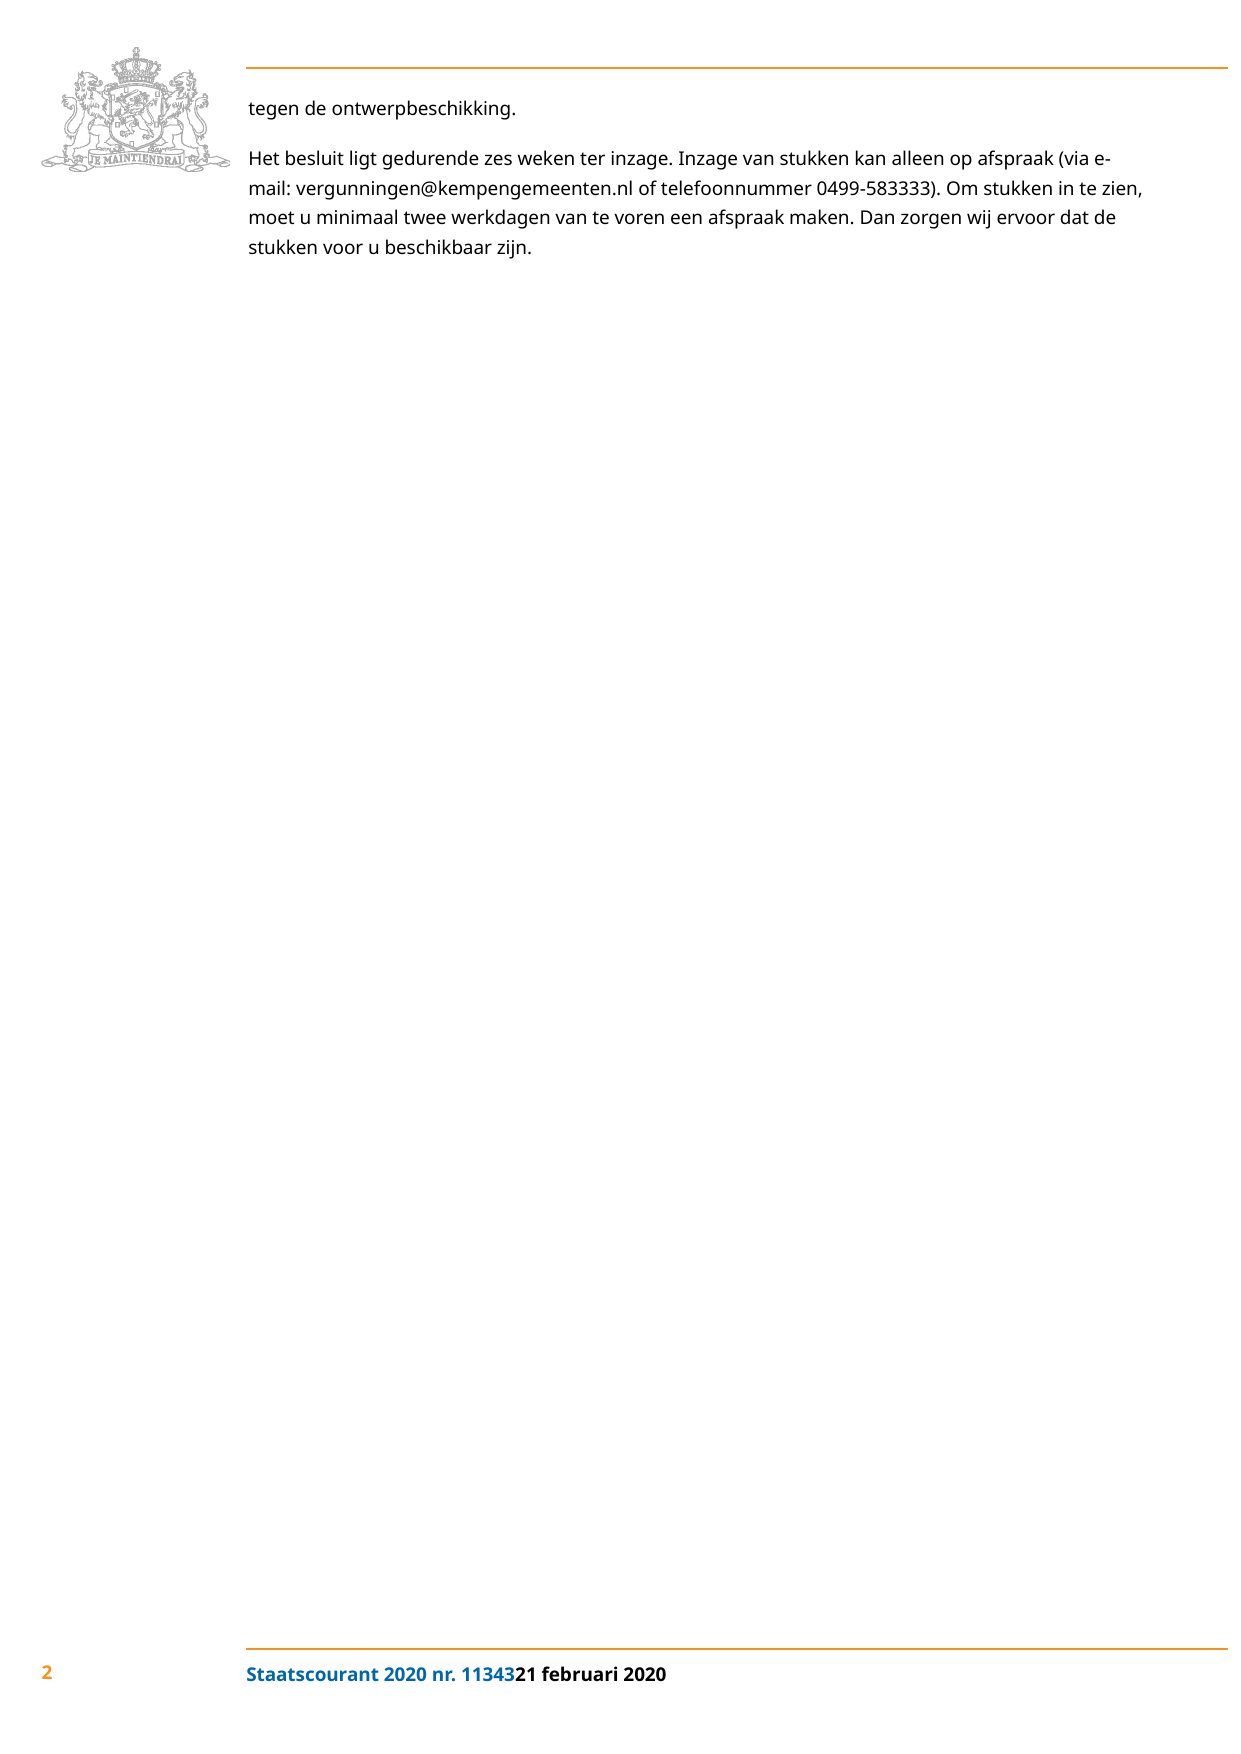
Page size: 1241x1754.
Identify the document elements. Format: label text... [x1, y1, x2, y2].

text Het besluit ligt gedurende zes weken ter inzage. Inzage van stukken kan alleen op afspraak (via e-mail: vergunningen@kempengemeenten.nl of telefoonnummer 0499-583333). Om stukken in te zien, moet u minimaal twee werkdagen van te voren een afspraak maken. Dan zorgen wij ervoor dat de stukken voor u beschikbaar zijn. [248, 145, 1152, 260]
picture [41, 47, 231, 172]
text tegen de ontwerpbeschikking. [248, 95, 1152, 121]
